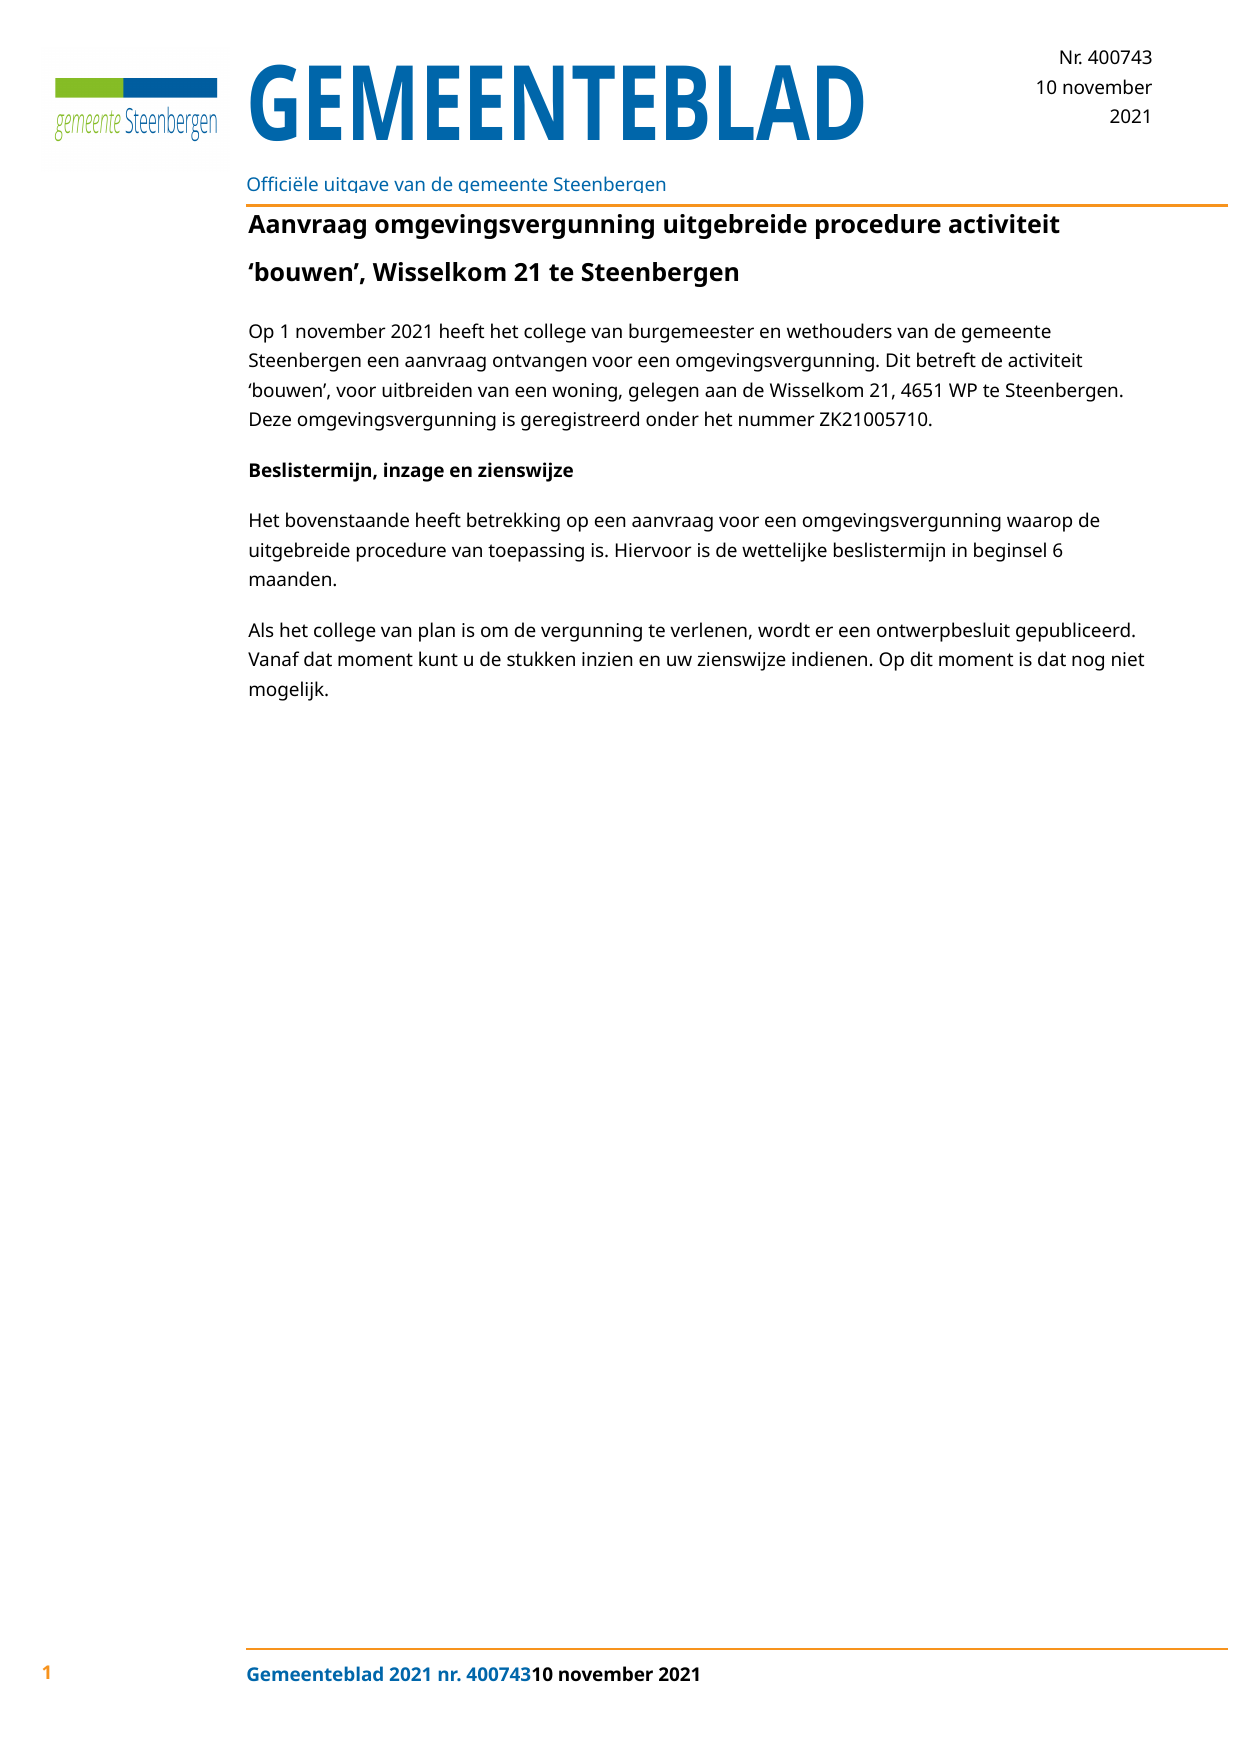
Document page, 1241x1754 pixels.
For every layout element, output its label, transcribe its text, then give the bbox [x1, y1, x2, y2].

text Het bovenstaande heeft betrekking op een aanvraag voor een omgevingsvergunning waarop de uitgebreide procedure van toepassing is. Hiervoor is de wettelijke beslistermijn in beginsel 6 maanden. [248, 507, 1152, 592]
text Aanvraag omgevingsvergunning uitgebreide procedure activiteit ‘bouwen’, Wisselkom 21 te Steenbergen [248, 207, 1152, 288]
text Beslistermijn, inzage en zienswijze [248, 457, 1152, 483]
picture [41, 47, 231, 172]
text Op 1 november 2021 heeft het college van burgemeester en wethouders van de gemeente Steenbergen een aanvraag ontvangen voor een omgevingsvergunning. Dit betreft de activiteit ‘bouwen’, voor uitbreiden van een woning, gelegen aan de Wisselkom 21, 4651 WP te Steenbergen. Deze omgevingsvergunning is geregistreerd onder het nummer ZK21005710. [248, 318, 1152, 432]
text Als het college van plan is om de vergunning te verlenen, wordt er een ontwerpbesluit gepubliceerd. Vanaf dat moment kunt u de stukken inzien en uw zienswijze indienen. Op dit moment is dat nog niet mogelijk. [248, 617, 1152, 702]
